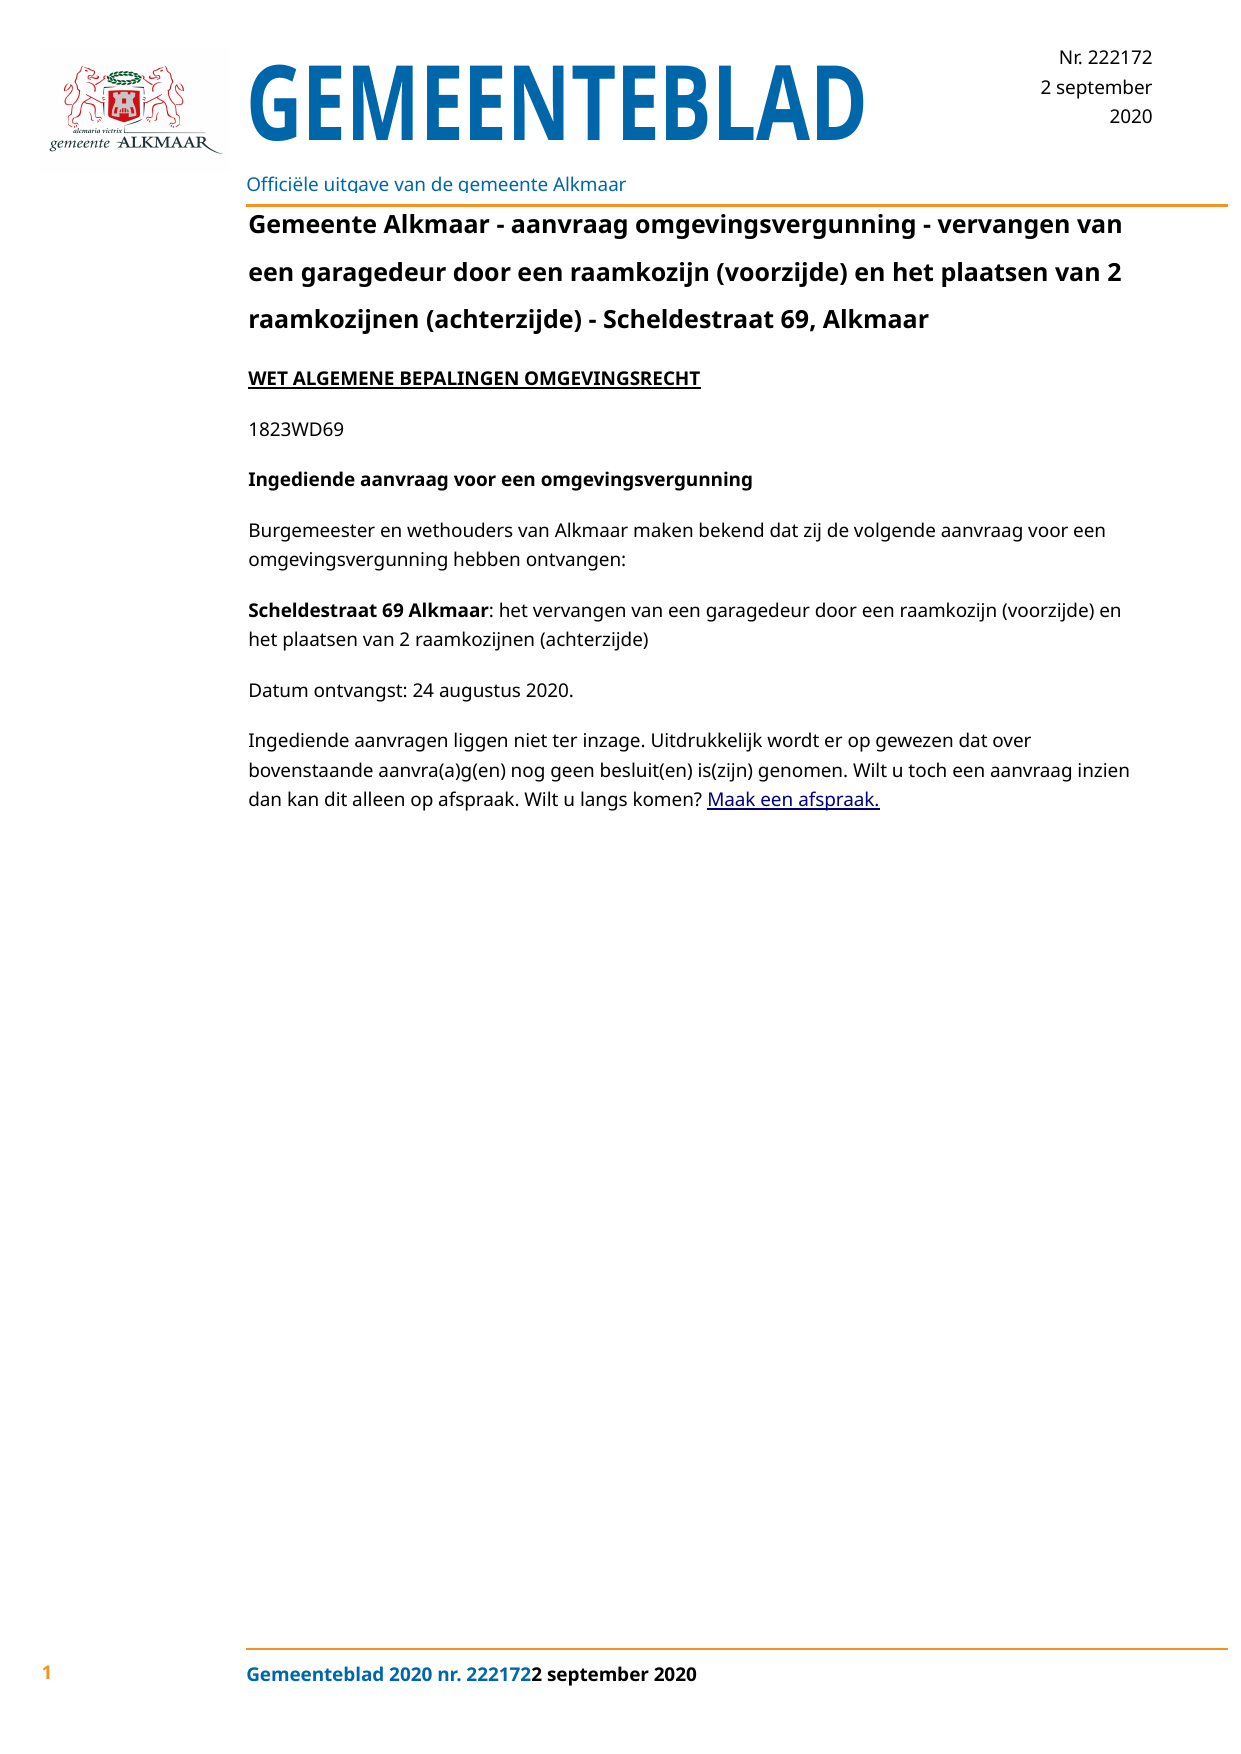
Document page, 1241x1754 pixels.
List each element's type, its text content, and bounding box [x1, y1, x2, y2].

text Scheldestraat 69 Alkmaar: het vervangen van een garagedeur door een raamkozijn (voorzijde) en het plaatsen van 2 raamkozijnen (achterzijde) [248, 597, 1152, 652]
text Gemeente Alkmaar - aanvraag omgevingsvergunning - vervangen van een garagedeur door een raamkozijn (voorzijde) en het plaatsen van 2 raamkozijnen (achterzijde) - Scheldestraat 69, Alkmaar [248, 207, 1152, 336]
text Ingediende aanvragen liggen niet ter inzage. Uitdrukkelijk wordt er op gewezen dat over bovenstaande aanvra(a)g(en) nog geen besluit(en) is(zijn) genomen. Wilt u toch een aanvraag inzien dan kan dit alleen op afspraak. Wilt u langs komen? Maak een afspraak. [248, 727, 1152, 812]
text Ingediende aanvraag voor een omgevingsvergunning [248, 466, 1152, 492]
text 1823WD69 [248, 416, 1152, 442]
text Datum ontvangst: 24 augustus 2020. [248, 677, 1152, 702]
text Burgemeester en wethouders van Alkmaar maken bekend dat zij de volgende aanvraag voor een omgevingsvergunning hebben ontvangen: [248, 517, 1152, 572]
text WET ALGEMENE BEPALINGEN OMGEVINGSRECHT [248, 366, 1152, 391]
picture [41, 47, 231, 172]
